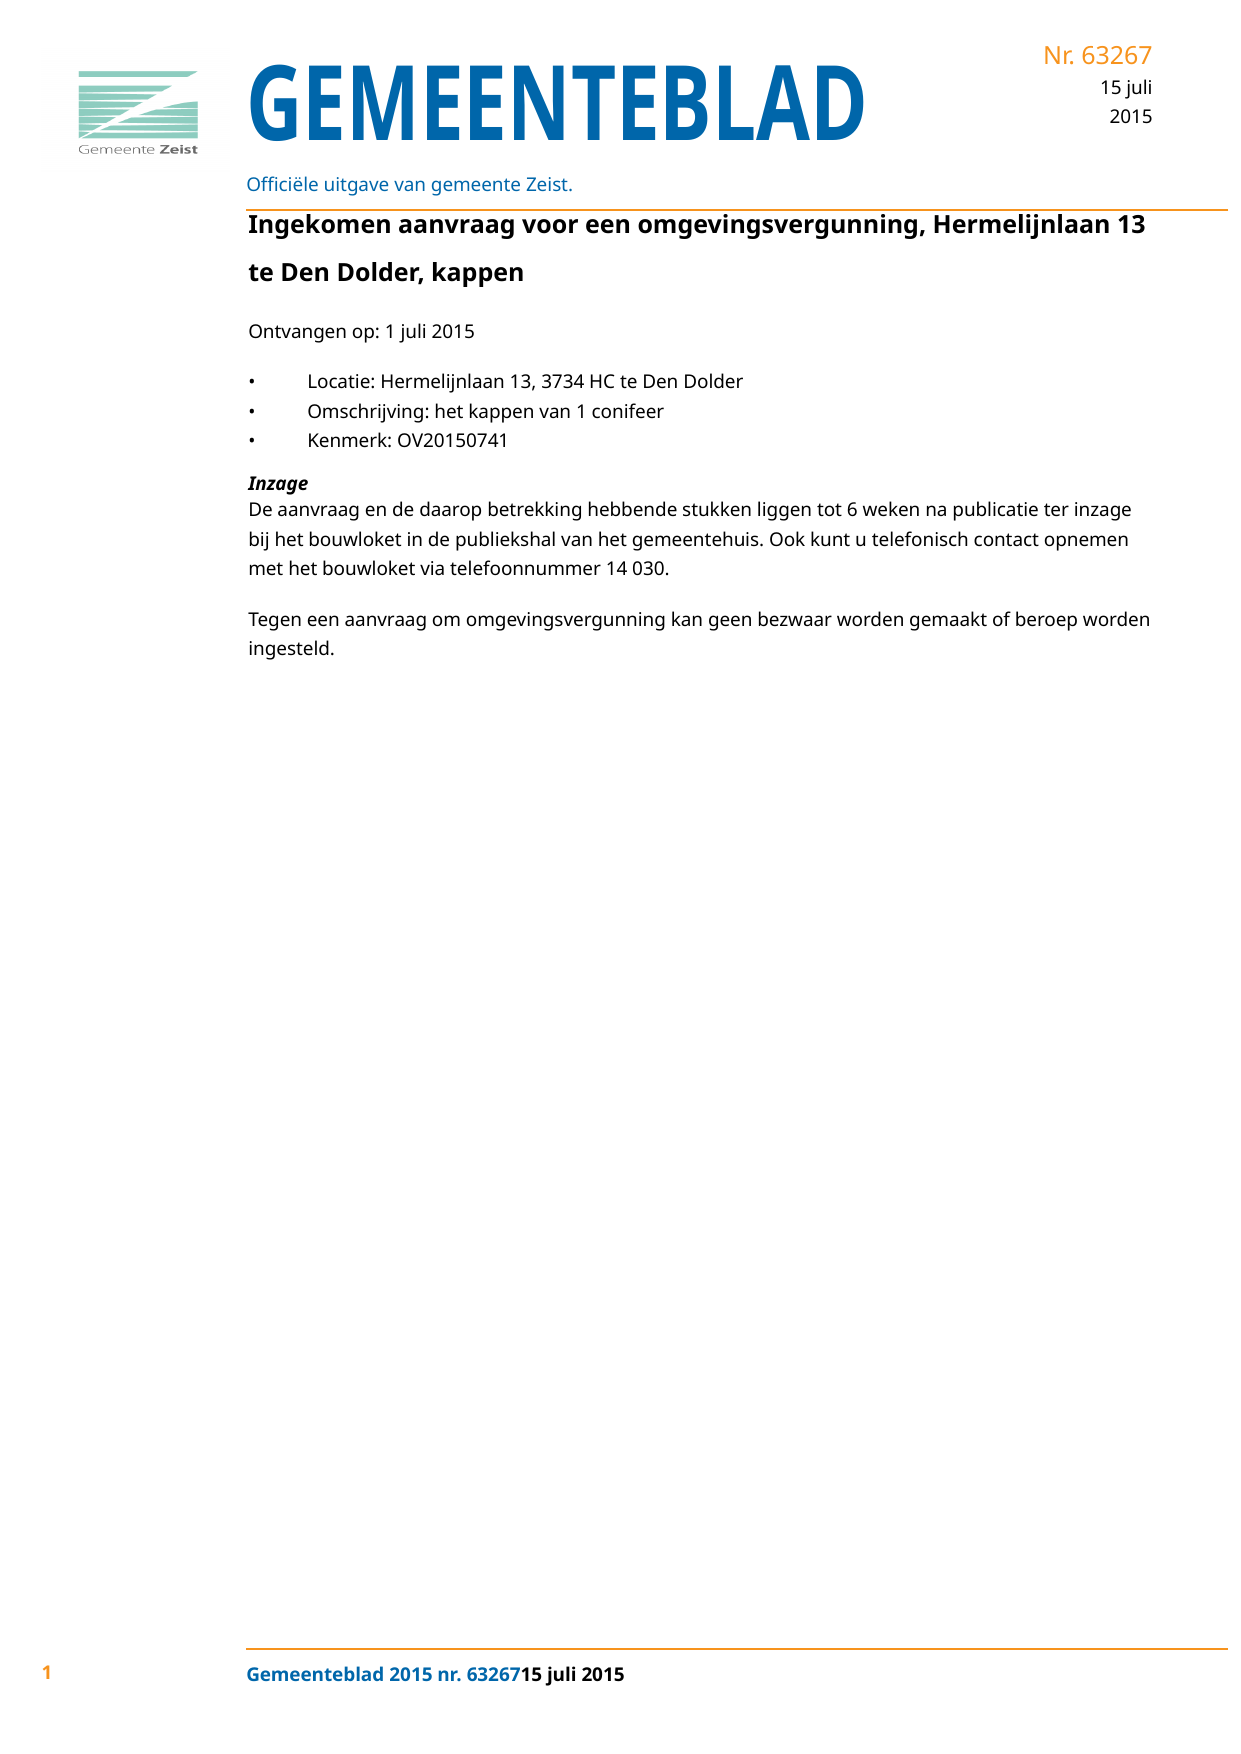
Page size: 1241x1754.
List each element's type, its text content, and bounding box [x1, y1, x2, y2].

text Tegen een aanvraag om omgevingsvergunning kan geen bezwaar worden gemaakt of beroep worden ingesteld. [248, 606, 1152, 661]
list Kenmerk: OV20150741 [248, 427, 1152, 453]
text De aanvraag en de daarop betrekking hebbende stukken liggen tot 6 weken na publicatie ter inzage bij het bouwloket in de publiekshal van het gemeentehuis. Ook kunt u telefonisch contact opnemen met het bouwloket via telefoonnummer 14 030. [248, 496, 1152, 581]
text Ontvangen op: 1 juli 2015 [248, 318, 1152, 344]
list Omschrijving: het kappen van 1 conifeer [248, 398, 1152, 424]
picture [41, 47, 231, 172]
text Ingekomen aanvraag voor een omgevingsvergunning, Hermelijnlaan 13 te Den Dolder, kappen [248, 211, 1152, 288]
text Inzage [248, 471, 1152, 496]
list Locatie: Hermelijnlaan 13, 3734 HC te Den Dolder [248, 368, 1152, 394]
